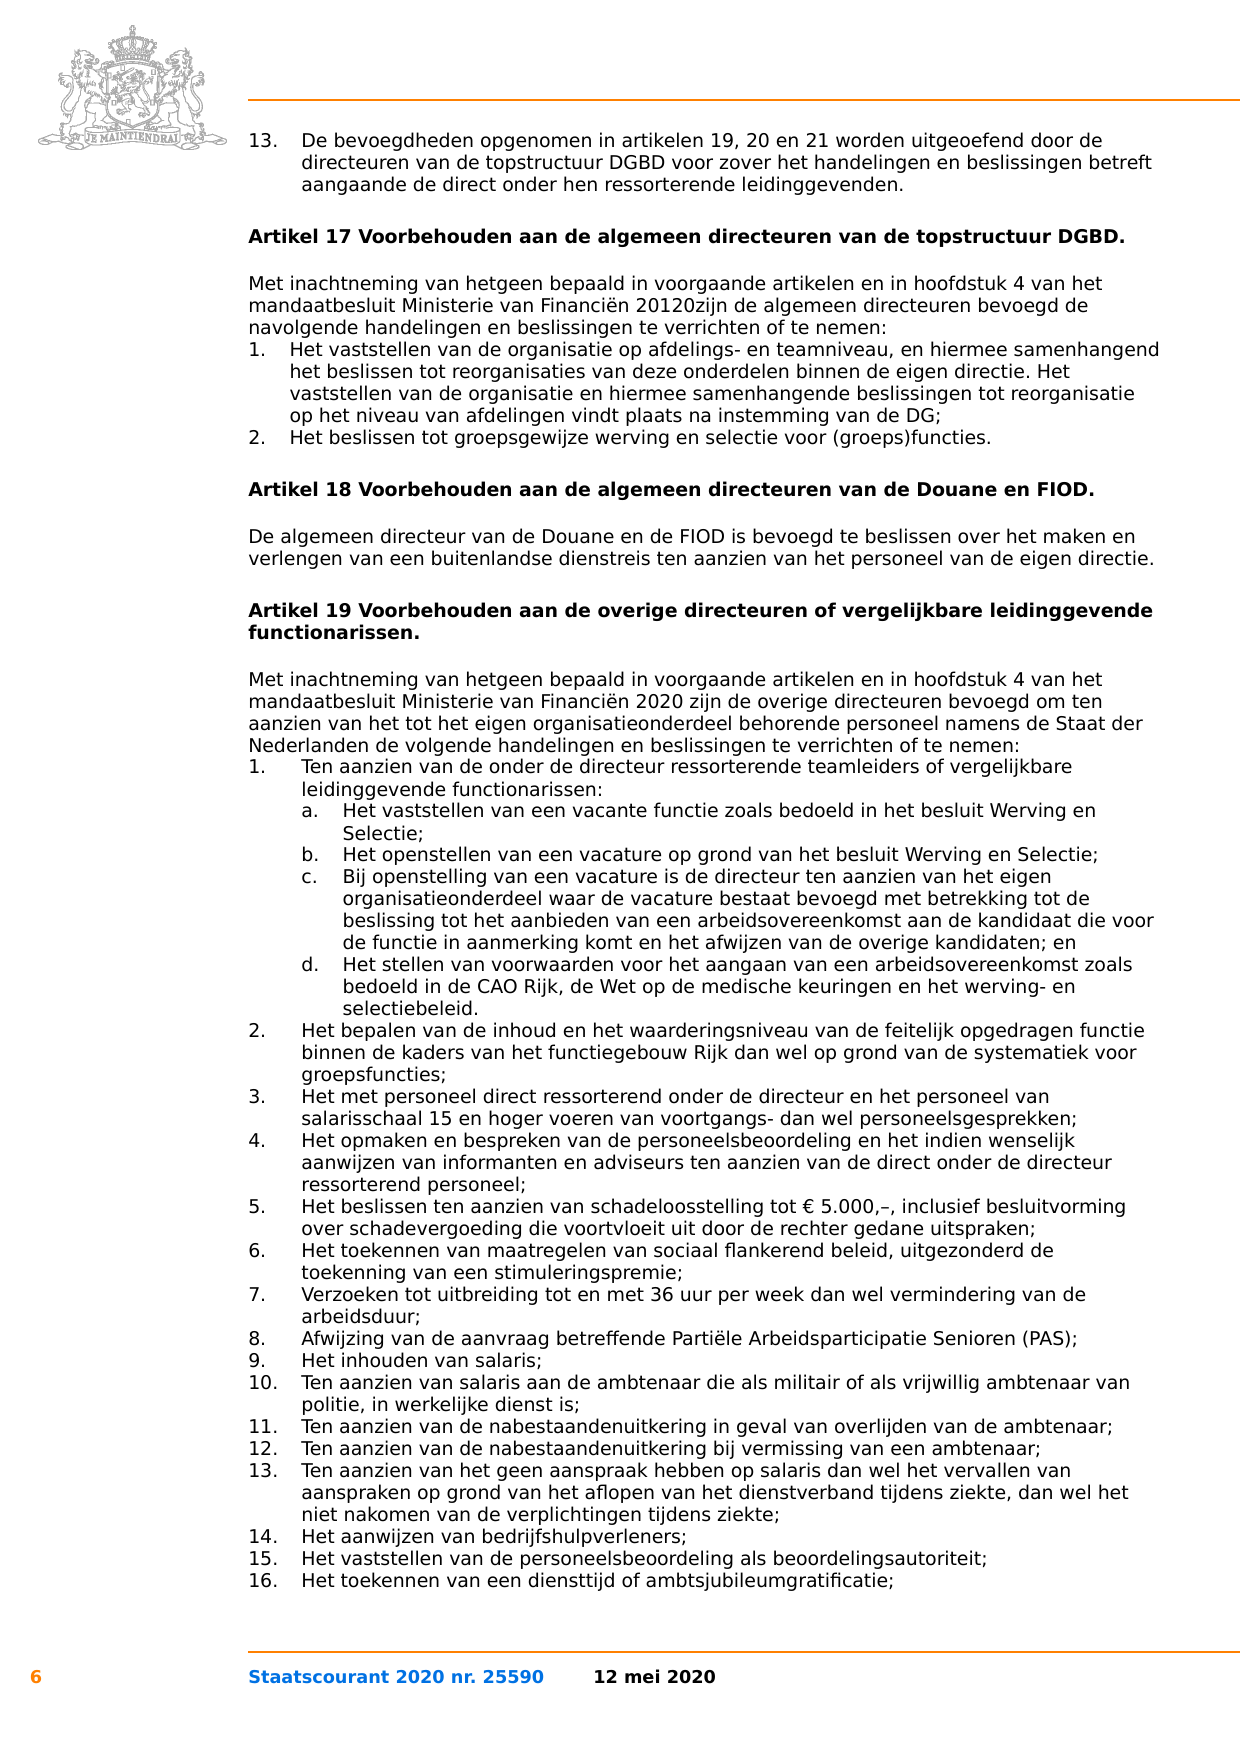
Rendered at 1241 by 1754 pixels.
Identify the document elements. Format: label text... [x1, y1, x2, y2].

text 16. Het toekennen van een diensttijd of ambtsjubileumgratificatie; [248, 1570, 1163, 1592]
text 13. Ten aanzien van het geen aanspraak hebben op salaris dan wel het vervallen van aanspraken op grond van het aflopen van het dienstverband tijdens ziekte, dan wel het niet nakomen van de verplichtingen tijdens ziekte; [248, 1460, 1163, 1526]
text Met inachtneming van hetgeen bepaald in voorgaande artikelen en in hoofdstuk 4 van het mandaatbesluit Ministerie van Financiën 2020 zijn de overige directeuren bevoegd om ten aanzien van het tot het eigen organisatieonderdeel behorende personeel namens de Staat der Nederlanden de volgende handelingen en beslissingen te verrichten of te nemen: [248, 668, 1163, 756]
text 1. Het vaststellen van de organisatie op afdelings- en teamniveau, en hiermee samenhangend het beslissen tot reorganisaties van deze onderdelen binnen de eigen directie. Het vaststellen van de organisatie en hiermee samenhangende beslissingen tot reorganisatie op het niveau van afdelingen vindt plaats na instemming van de DG; [248, 339, 1163, 427]
text 7. Verzoeken tot uitbreiding tot en met 36 uur per week dan wel vermindering van de arbeidsduur; [248, 1284, 1163, 1328]
text Met inachtneming van hetgeen bepaald in voorgaande artikelen en in hoofdstuk 4 van het mandaatbesluit Ministerie van Financiën 20120zijn de algemeen directeuren bevoegd de navolgende handelingen en beslissingen te verrichten of te nemen: [248, 273, 1163, 339]
text 9. Het inhouden van salaris; [248, 1350, 1163, 1372]
text 1. Ten aanzien van de onder de directeur ressorterende teamleiders of vergelijkbare leidinggevende functionarissen: [248, 756, 1163, 800]
text 14. Het aanwijzen van bedrijfshulpverleners; [248, 1526, 1163, 1548]
text 2. Het bepalen van de inhoud en het waarderingsniveau van de feitelijk opgedragen functie binnen de kaders van het functiegebouw Rijk dan wel op grond van de systematiek voor groepsfuncties; [248, 1020, 1163, 1086]
subtitle Artikel 17 Voorbehouden aan de algemeen directeuren van de topstructuur DGBD. [248, 226, 1163, 248]
text a. Het vaststellen van een vacante functie zoals bedoeld in het besluit Werving en Selectie; [301, 800, 1163, 844]
subtitle Artikel 18 Voorbehouden aan de algemeen directeuren van de Douane en FIOD. [248, 479, 1163, 501]
text 12. Ten aanzien van de nabestaandenuitkering bij vermissing van een ambtenaar; [248, 1438, 1163, 1460]
text 4. Het opmaken en bespreken van de personeelsbeoordeling en het indien wenselijk aanwijzen van informanten en adviseurs ten aanzien van de direct onder de directeur ressorterend personeel; [248, 1130, 1163, 1196]
text 5. Het beslissen ten aanzien van schadeloosstelling tot € 5.000,–, inclusief besluitvorming over schadevergoeding die voortvloeit uit door de rechter gedane uitspraken; [248, 1196, 1163, 1240]
text 11. Ten aanzien van de nabestaandenuitkering in geval van overlijden van de ambtenaar; [248, 1416, 1163, 1438]
text 3. Het met personeel direct ressorterend onder de directeur en het personeel van salarisschaal 15 en hoger voeren van voortgangs- dan wel personeelsgesprekken; [248, 1086, 1163, 1130]
text 8. Afwijzing van de aanvraag betreffende Partiële Arbeidsparticipatie Senioren (PAS); [248, 1328, 1163, 1350]
text c. Bij openstelling van een vacature is de directeur ten aanzien van het eigen organisatieonderdeel waar de vacature bestaat bevoegd met betrekking tot de beslissing tot het aanbieden van een arbeidsovereenkomst aan de kandidaat die voor de functie in aanmerking komt en het afwijzen van de overige kandidaten; en [301, 866, 1163, 954]
text 2. Het beslissen tot groepsgewijze werving en selectie voor (groeps)functies. [248, 427, 1163, 449]
text 6. Het toekennen van maatregelen van sociaal flankerend beleid, uitgezonderd de toekenning van een stimuleringspremie; [248, 1240, 1163, 1284]
text d. Het stellen van voorwaarden voor het aangaan van een arbeidsovereenkomst zoals bedoeld in de CAO Rijk, de Wet op de medische keuringen en het werving- en selectiebeleid. [301, 954, 1163, 1020]
text 10. Ten aanzien van salaris aan de ambtenaar die als militair of als vrijwillig ambtenaar van politie, in werkelijke dienst is; [248, 1372, 1163, 1416]
text De algemeen directeur van de Douane en de FIOD is bevoegd te beslissen over het maken en verlengen van een buitenlandse dienstreis ten aanzien van het personeel van de eigen directie. [248, 526, 1163, 569]
picture [38, 25, 227, 150]
text 13. De bevoegdheden opgenomen in artikelen 19, 20 en 21 worden uitgeoefend door de directeuren van de topstructuur DGBD voor zover het handelingen en beslissingen betreft aangaande de direct onder hen ressorterende leidinggevenden. [248, 130, 1163, 196]
text 15. Het vaststellen van de personeelsbeoordeling als beoordelingsautoriteit; [248, 1548, 1163, 1570]
subtitle Artikel 19 Voorbehouden aan de overige directeuren of vergelijkbare leidinggevende functionarissen. [248, 599, 1163, 643]
text b. Het openstellen van een vacature op grond van het besluit Werving en Selectie; [301, 844, 1163, 866]
